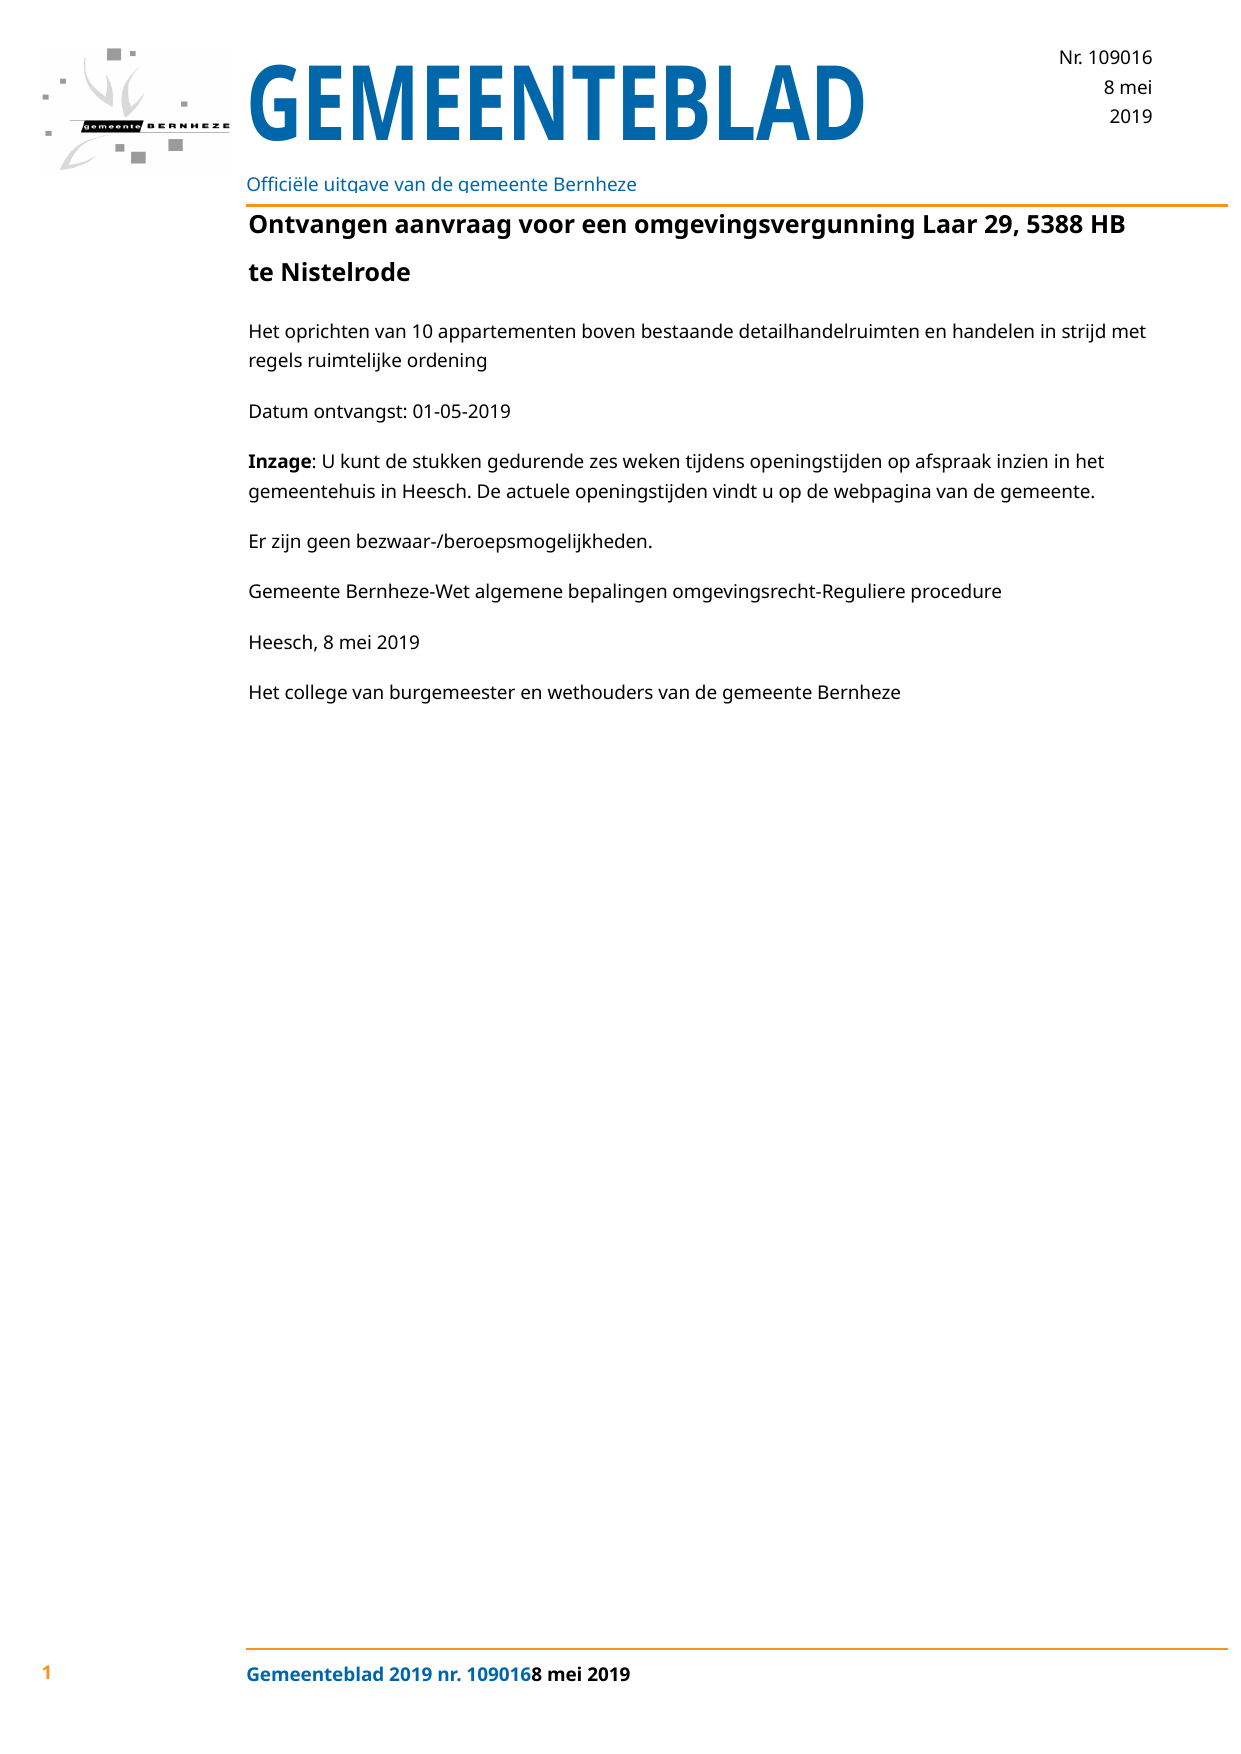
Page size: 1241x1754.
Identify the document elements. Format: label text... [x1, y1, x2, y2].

text Datum ontvangst: 01-05-2019 [248, 398, 1152, 424]
text Inzage: U kunt de stukken gedurende zes weken tijdens openingstijden op afspraak inzien in het gemeentehuis in Heesch. De actuele openingstijden vindt u op de webpagina van de gemeente. [248, 448, 1152, 504]
text Het college van burgemeester en wethouders van de gemeente Bernheze [248, 679, 1152, 705]
picture [41, 47, 231, 172]
text Ontvangen aanvraag voor een omgevingsvergunning Laar 29, 5388 HB te Nistelrode [248, 207, 1152, 288]
text Heesch, 8 mei 2019 [248, 629, 1152, 655]
text Er zijn geen bezwaar-/beroepsmogelijkheden. [248, 528, 1152, 554]
text Het oprichten van 10 appartementen boven bestaande detailhandelruimten en handelen in strijd met regels ruimtelijke ordening [248, 318, 1152, 373]
text Gemeente Bernheze-Wet algemene bepalingen omgevingsrecht-Reguliere procedure [248, 579, 1152, 604]
